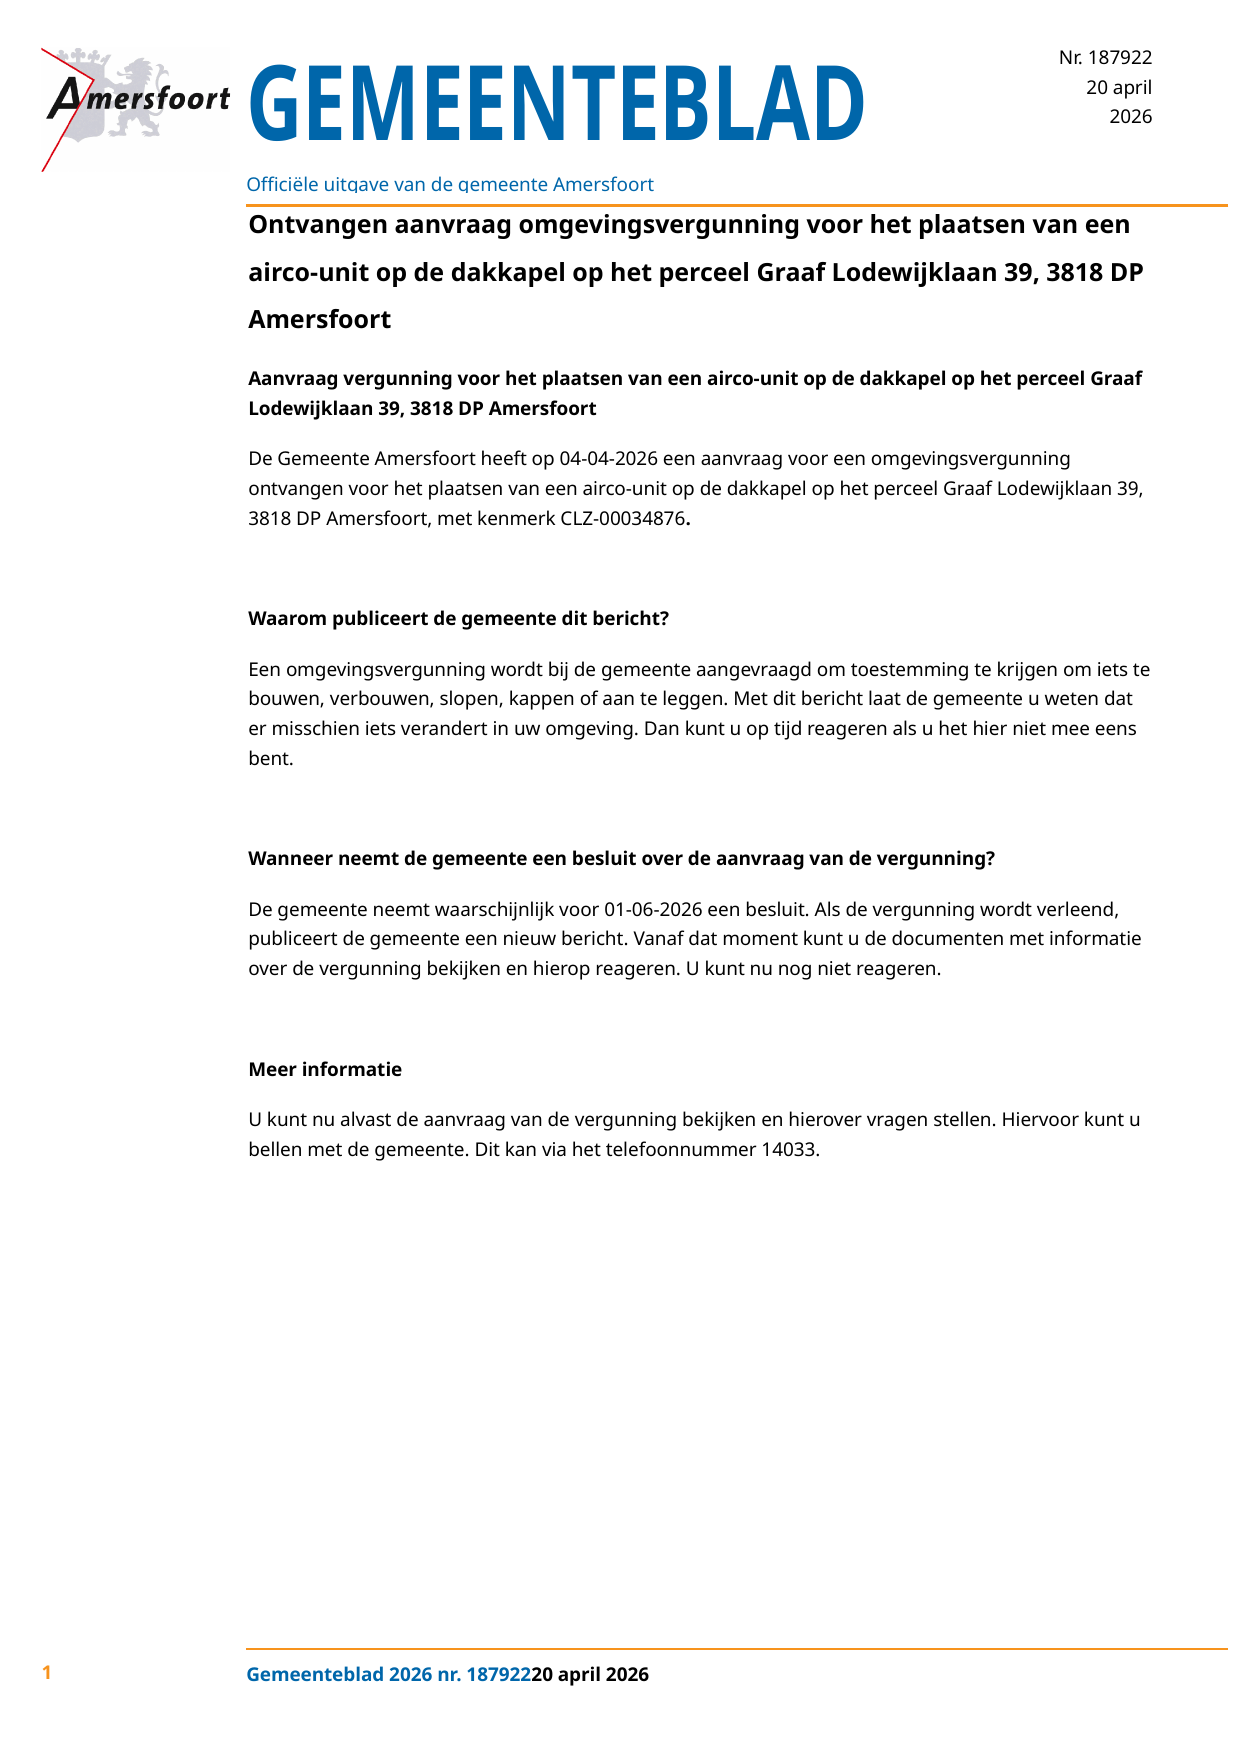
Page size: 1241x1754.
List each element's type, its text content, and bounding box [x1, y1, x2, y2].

picture [41, 47, 231, 172]
text Meer informatie [248, 1056, 1152, 1082]
text Wanneer neemt de gemeente een besluit over de aanvraag van de vergunning? [248, 846, 1152, 871]
text De gemeente neemt waarschijnlijk voor 01-06-2026 een besluit. Als de vergunning wordt verleend, publiceert de gemeente een nieuw bericht. Vanaf dat moment kunt u de documenten met informatie over de vergunning bekijken en hierop reageren. U kunt nu nog niet reageren. [248, 896, 1152, 981]
text De Gemeente Amersfoort heeft op 04-04-2026 een aanvraag voor een omgevingsvergunning ontvangen voor het plaatsen van een airco-unit op de dakkapel op het perceel Graaf Lodewijklaan 39, 3818 DP Amersfoort, met kenmerk CLZ-00034876. [248, 446, 1152, 530]
text Waarom publiceert de gemeente dit bericht? [248, 606, 1152, 631]
text Ontvangen aanvraag omgevingsvergunning voor het plaatsen van een airco-unit op de dakkapel op het perceel Graaf Lodewijklaan 39, 3818 DP Amersfoort [248, 207, 1152, 336]
text Een omgevingsvergunning wordt bij de gemeente aangevraagd om toestemming te krijgen om iets te bouwen, verbouwen, slopen, kappen of aan te leggen. Met dit bericht laat de gemeente u weten dat er misschien iets verandert in uw omgeving. Dan kunt u op tijd reageren als u het hier niet mee eens bent. [248, 656, 1152, 770]
text Aanvraag vergunning voor het plaatsen van een airco-unit op de dakkapel op het perceel Graaf Lodewijklaan 39, 3818 DP Amersfoort [248, 366, 1152, 421]
text U kunt nu alvast de aanvraag van de vergunning bekijken en hierover vragen stellen. Hiervoor kunt u bellen met de gemeente. Dit kan via het telefoonnummer 14033. [248, 1106, 1152, 1162]
